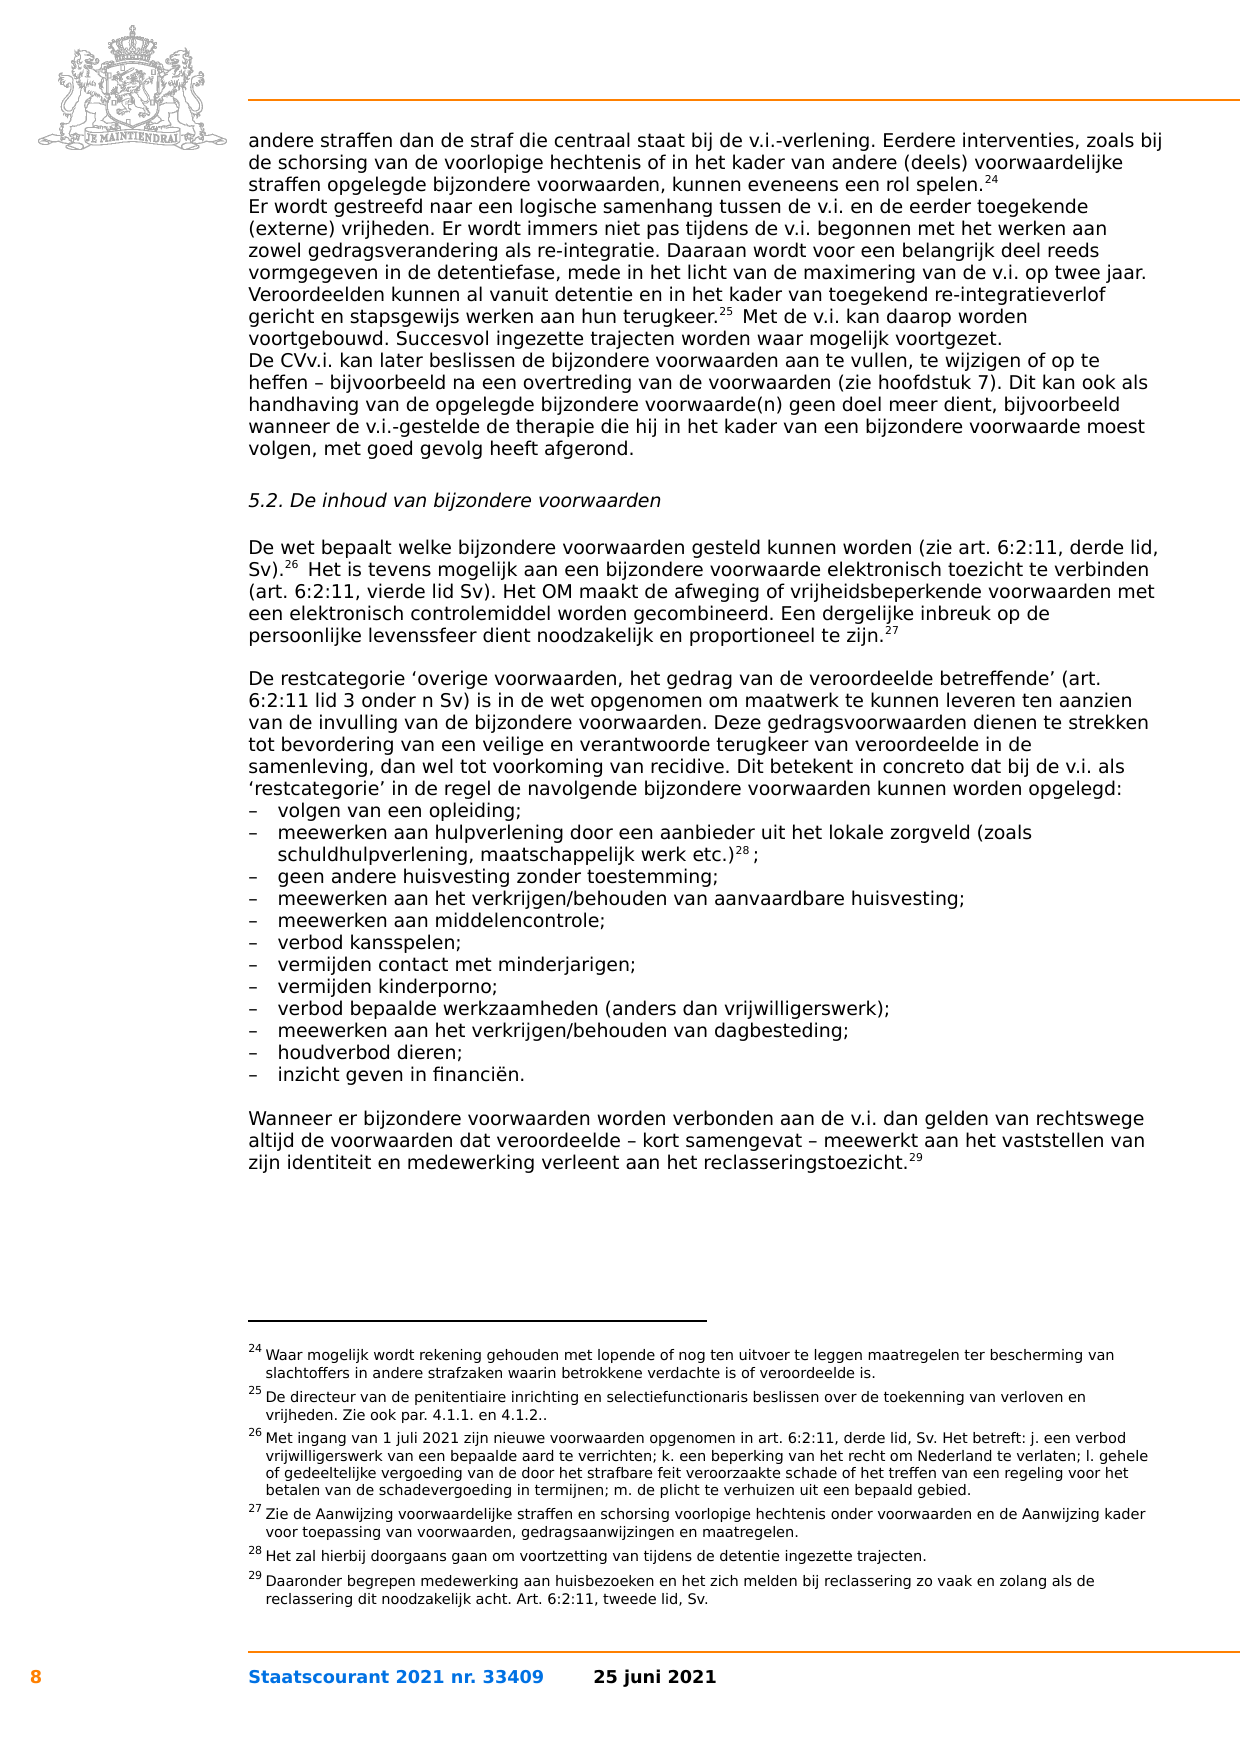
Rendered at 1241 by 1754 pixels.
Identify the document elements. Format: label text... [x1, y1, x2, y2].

text – vermijden contact met minderjarigen; [248, 954, 1163, 976]
text – inzicht geven in financiën. [248, 1064, 1163, 1086]
text – meewerken aan het verkrijgen/behouden van dagbesteding; [248, 1020, 1163, 1042]
text De CVv.i. kan later beslissen de bijzondere voorwaarden aan te vullen, te wijzigen of op te heffen – bijvoorbeeld na een overtreding van de voorwaarden (zie hoofdstuk 7). Dit kan ook als handhaving van de opgelegde bijzondere voorwaarde(n) geen doel meer dient, bijvoorbeeld wanneer de v.i.-gestelde de therapie die hij in het kader van een bijzondere voorwaarde moest volgen, met goed gevolg heeft afgerond. [248, 350, 1163, 459]
text – meewerken aan middelencontrole; [248, 910, 1163, 932]
text Zie de Aanwijzing voorwaardelijke straffen en schorsing voorlopige hechtenis onder voorwaarden en de Aanwijzing kader voor toepassing van voorwaarden, gedragsaanwijzingen en maatregelen. [248, 1502, 1163, 1541]
text Wanneer er bijzondere voorwaarden worden verbonden aan de v.i. dan gelden van rechtswege altijd de voorwaarden dat veroordeelde – kort samengevat – meewerkt aan het vaststellen van zijn identiteit en medewerking verleent aan het reclasseringstoezicht. [248, 1108, 1163, 1174]
text Het zal hierbij doorgaans gaan om voortzetting van tijdens de detentie ingezette trajecten. [248, 1544, 1163, 1566]
text De directeur van de penitentiaire inrichting en selectiefunctionaris beslissen over de toekenning van verloven en vrijheden. Zie ook par. 4.1.1. en 4.1.2.. [248, 1384, 1163, 1423]
text – meewerken aan het verkrijgen/behouden van aanvaardbare huisvesting; [248, 888, 1163, 910]
text Er wordt gestreefd naar een logische samenhang tussen de v.i. en de eerder toegekende (externe) vrijheden. Er wordt immers niet pas tijdens de v.i. begonnen met het werken aan zowel gedragsverandering als re-integratie. Daaraan wordt voor een belangrijk deel reeds vormgegeven in de detentiefase, mede in het licht van de maximering van de v.i. op twee jaar. Veroordeelden kunnen al vanuit detentie en in het kader van toegekend re-integratieverlof gericht en stapsgewijs werken aan hun terugkeer. Met de v.i. kan daarop worden voortgebouwd. Succesvol ingezette trajecten worden waar mogelijk voortgezet. [248, 196, 1163, 350]
text – vermijden kinderporno; [248, 976, 1163, 998]
text Daaronder begrepen medewerking aan huisbezoeken en het zich melden bij reclassering zo vaak en zolang als de reclassering dit noodzakelijk acht. Art. 6:2:11, tweede lid, Sv. [248, 1569, 1163, 1608]
subtitle 5.2. De inhoud van bijzondere voorwaarden [248, 489, 1163, 512]
text – verbod bepaalde werkzaamheden (anders dan vrijwilligerswerk); [248, 998, 1163, 1020]
text De restcategorie ‘overige voorwaarden, het gedrag van de veroordeelde betreffende’ (art. 6:2:11 lid 3 onder n Sv) is in de wet opgenomen om maatwerk te kunnen leveren ten aanzien van de invulling van de bijzondere voorwaarden. Deze gedragsvoorwaarden dienen te strekken tot bevordering van een veilige en verantwoorde terugkeer van veroordeelde in de samenleving, dan wel tot voorkoming van recidive. Dit betekent in concreto dat bij de v.i. als ‘restcategorie’ in de regel de navolgende bijzondere voorwaarden kunnen worden opgelegd: [248, 668, 1163, 800]
text andere straffen dan de straf die centraal staat bij de v.i.-verlening. Eerdere interventies, zoals bij de schorsing van de voorlopige hechtenis of in het kader van andere (deels) voorwaardelijke straffen opgelegde bijzondere voorwaarden, kunnen eveneens een rol spelen. [248, 130, 1163, 196]
text – geen andere huisvesting zonder toestemming; [248, 866, 1163, 888]
text – verbod kansspelen; [248, 932, 1163, 954]
text – houdverbod dieren; [248, 1042, 1163, 1064]
text Waar mogelijk wordt rekening gehouden met lopende of nog ten uitvoer te leggen maatregelen ter bescherming van slachtoffers in andere strafzaken waarin betrokkene verdachte is of veroordeelde is. [248, 1343, 1163, 1382]
text De wet bepaalt welke bijzondere voorwaarden gesteld kunnen worden (zie art. 6:2:11, derde lid, Sv). Het is tevens mogelijk aan een bijzondere voorwaarde elektronisch toezicht te verbinden (art. 6:2:11, vierde lid Sv). Het OM maakt de afweging of vrijheidsbeperkende voorwaarden met een elektronisch controlemiddel worden gecombineerd. Een dergelijke inbreuk op de persoonlijke levenssfeer dient noodzakelijk en proportioneel te zijn. [248, 537, 1163, 646]
text Met ingang van 1 juli 2021 zijn nieuwe voorwaarden opgenomen in art. 6:2:11, derde lid, Sv. Het betreft: j. een verbod vrijwilligerswerk van een bepaalde aard te verrichten; k. een beperking van het recht om Nederland te verlaten; l. gehele of gedeeltelijke vergoeding van de door het strafbare feit veroorzaakte schade of het treffen van een regeling voor het betalen van de schadevergoeding in termijnen; m. de plicht te verhuizen uit een bepaald gebied. [248, 1426, 1163, 1499]
picture [38, 25, 227, 150]
text – meewerken aan hulpverlening door een aanbieder uit het lokale zorgveld (zoals schuldhulpverlening, maatschappelijk werk etc.); [248, 822, 1163, 866]
text – volgen van een opleiding; [248, 800, 1163, 822]
